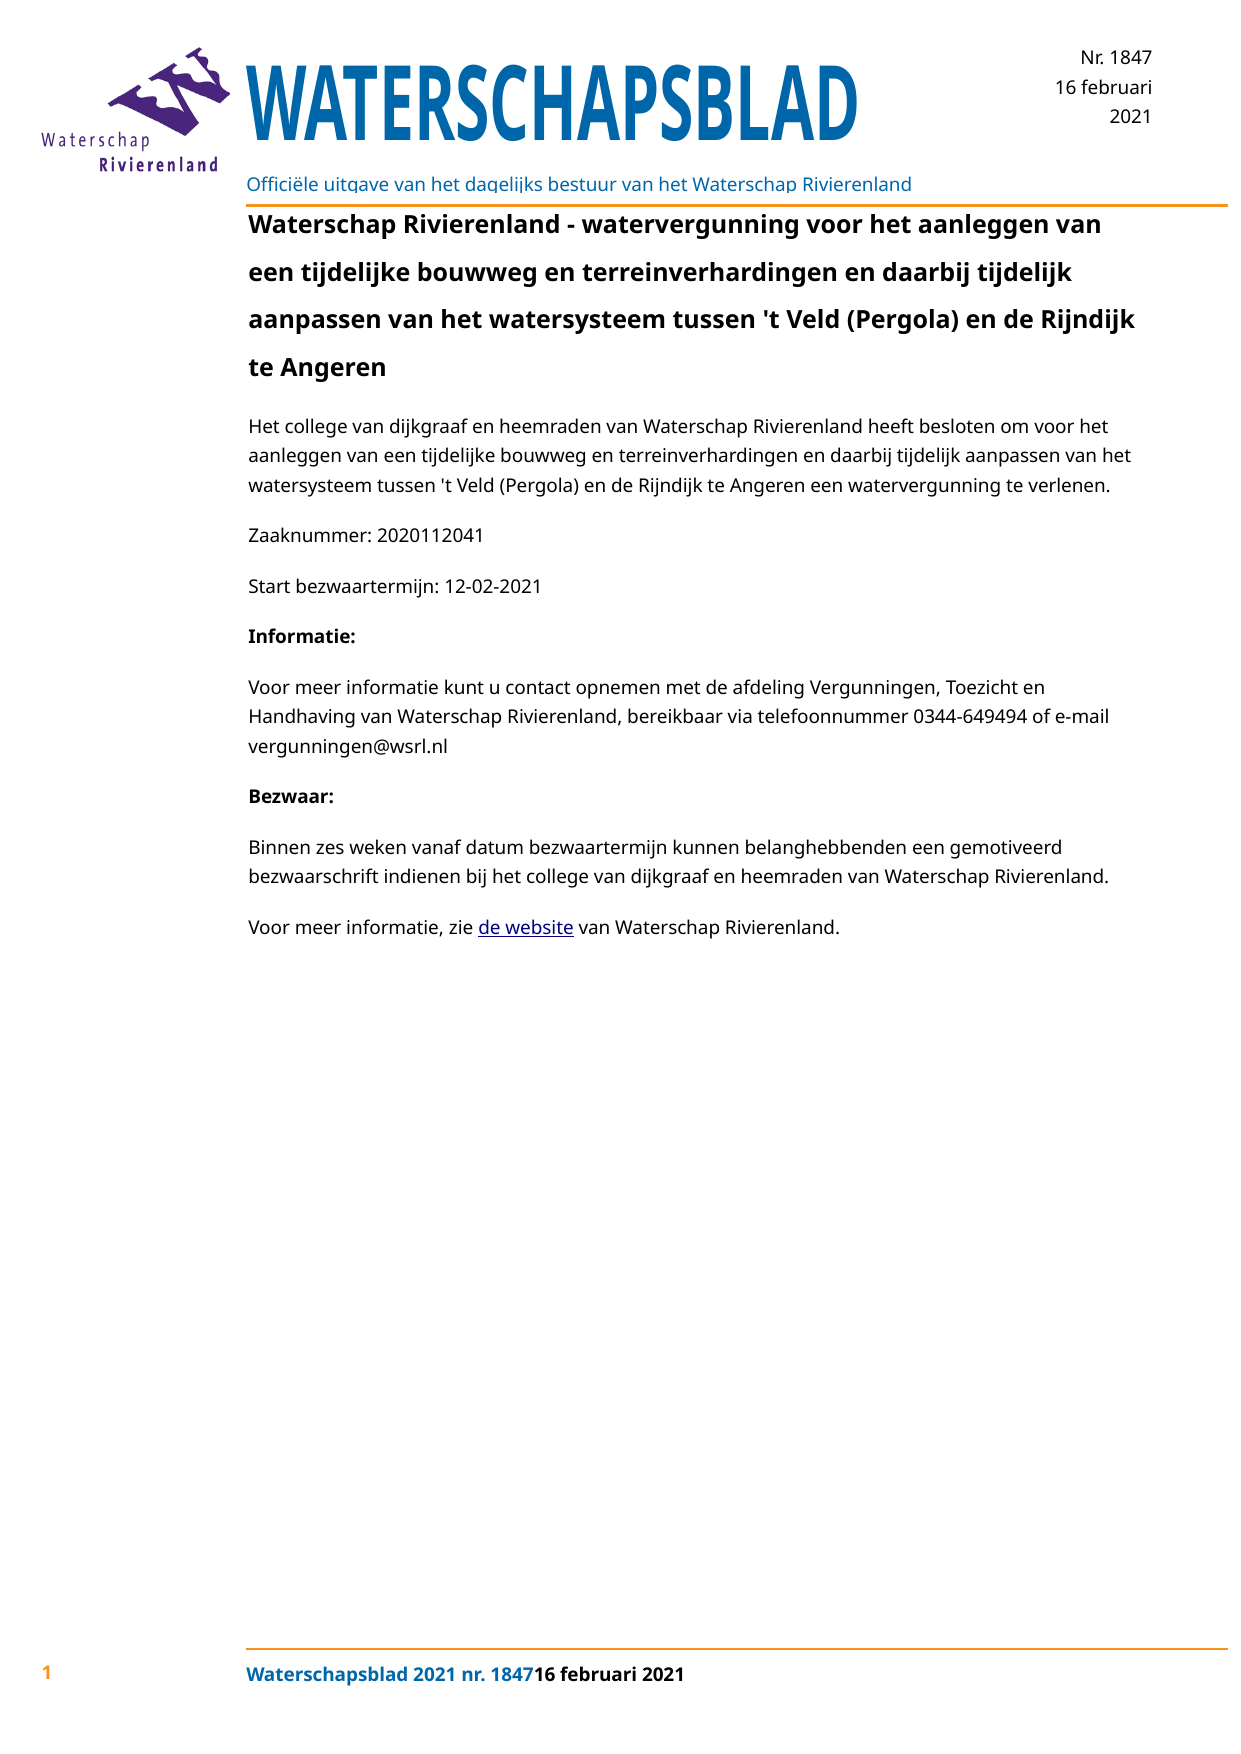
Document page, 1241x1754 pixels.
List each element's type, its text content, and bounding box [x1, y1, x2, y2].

picture [41, 47, 231, 172]
text Voor meer informatie, zie de website van Waterschap Rivierenland. [248, 914, 1152, 940]
text Waterschap Rivierenland - watervergunning voor het aanleggen van een tijdelijke bouwweg en terreinverhardingen en daarbij tijdelijk aanpassen van het watersysteem tussen 't Veld (Pergola) en de Rijndijk te Angeren [248, 207, 1152, 384]
text Start bezwaartermijn: 12-02-2021 [248, 573, 1152, 599]
text Zaaknummer: 2020112041 [248, 523, 1152, 548]
text Bezwaar: [248, 783, 1152, 809]
text Het college van dijkgraaf en heemraden van Waterschap Rivierenland heeft besloten om voor het aanleggen van een tijdelijke bouwweg en terreinverhardingen en daarbij tijdelijk aanpassen van het watersysteem tussen 't Veld (Pergola) en de Rijndijk te Angeren een watervergunning te verlenen. [248, 413, 1152, 498]
text Informatie: [248, 623, 1152, 649]
text Binnen zes weken vanaf datum bezwaartermijn kunnen belanghebbenden een gemotiveerd bezwaarschrift indienen bij het college van dijkgraaf en heemraden van Waterschap Rivierenland. [248, 834, 1152, 889]
text Voor meer informatie kunt u contact opnemen met de afdeling Vergunningen, Toezicht en Handhaving van Waterschap Rivierenland, bereikbaar via telefoonnummer 0344-649494 of e-mail vergunningen@wsrl.nl [248, 674, 1152, 759]
